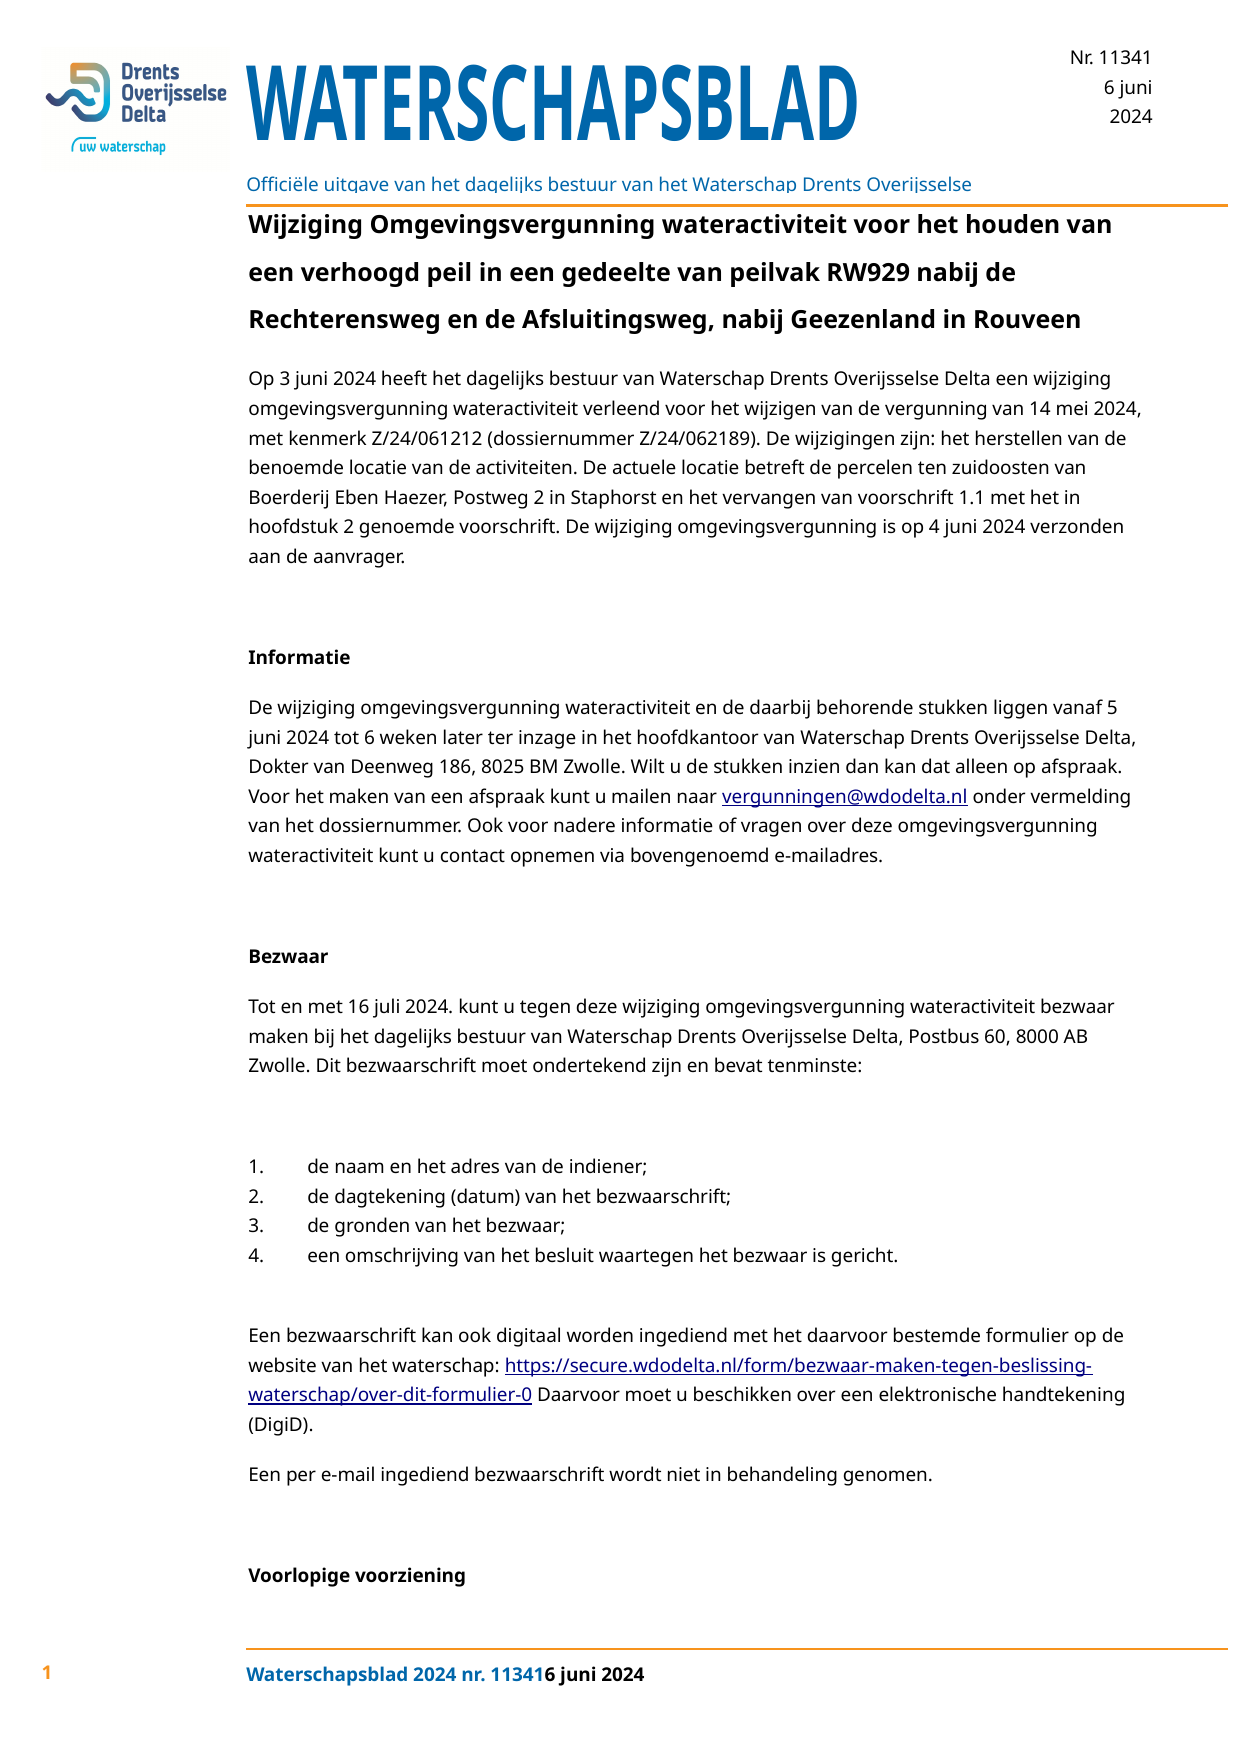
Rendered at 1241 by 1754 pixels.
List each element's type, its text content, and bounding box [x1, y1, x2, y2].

picture [41, 47, 231, 172]
text Tot en met 16 juli 2024. kunt u tegen deze wijziging omgevingsvergunning wateractiviteit bezwaar maken bij het dagelijks bestuur van Waterschap Drents Overijsselse Delta, Postbus 60, 8000 AB Zwolle. Dit bezwaarschrift moet ondertekend zijn en bevat tenminste: [248, 993, 1152, 1078]
text Op 3 juni 2024 heeft het dagelijks bestuur van Waterschap Drents Overijsselse Delta een wijziging omgevingsvergunning wateractiviteit verleend voor het wijzigen van de vergunning van 14 mei 2024, met kenmerk Z/24/061212 (dossiernummer Z/24/062189). De wijzigingen zijn: het herstellen van de benoemde locatie van de activiteiten. De actuele locatie betreft de percelen ten zuidoosten van Boerderij Eben Haezer, Postweg 2 in Staphorst en het vervangen van voorschrift 1.1 met het in hoofdstuk 2 genoemde voorschrift. De wijziging omgevingsvergunning is op 4 juni 2024 verzonden aan de aanvrager. [248, 366, 1152, 569]
text Wijziging Omgevingsvergunning wateractiviteit voor het houden van een verhoogd peil in een gedeelte van peilvak RW929 nabij de Rechterensweg en de Afsluitingsweg, nabij Geezenland in Rouveen [248, 207, 1152, 336]
text Informatie [248, 644, 1152, 669]
list de dagtekening (datum) van het bezwaarschrift; [248, 1183, 1152, 1209]
text Een bezwaarschrift kan ook digitaal worden ingediend met het daarvoor bestemde formulier op de website van het waterschap: https://secure.wdodelta.nl/form/bezwaar-maken-tegen-beslissing-waterschap/over-dit-formulier-0 Daarvoor moet u beschikken over een elektronische handtekening (DigiD). [248, 1322, 1152, 1437]
text Bezwaar [248, 943, 1152, 969]
list de gronden van het bezwaar; [248, 1213, 1152, 1238]
list een omschrijving van het besluit waartegen het bezwaar is gericht. [248, 1242, 1152, 1268]
text De wijziging omgevingsvergunning wateractiviteit en de daarbij behorende stukken liggen vanaf 5 juni 2024 tot 6 weken later ter inzage in het hoofdkantoor van Waterschap Drents Overijsselse Delta, Dokter van Deenweg 186, 8025 BM Zwolle. Wilt u de stukken inzien dan kan dat alleen op afspraak. Voor het maken van een afspraak kunt u mailen naar vergunningen@wdodelta.nl onder vermelding van het dossiernummer. Ook voor nadere informatie of vragen over deze omgevingsvergunning wateractiviteit kunt u contact opnemen via bovengenoemd e-mailadres. [248, 694, 1152, 868]
text Voorlopige voorziening [248, 1562, 1152, 1588]
list de naam en het adres van de indiener; [248, 1153, 1152, 1179]
text Een per e-mail ingediend bezwaarschrift wordt niet in behandeling genomen. [248, 1461, 1152, 1487]
